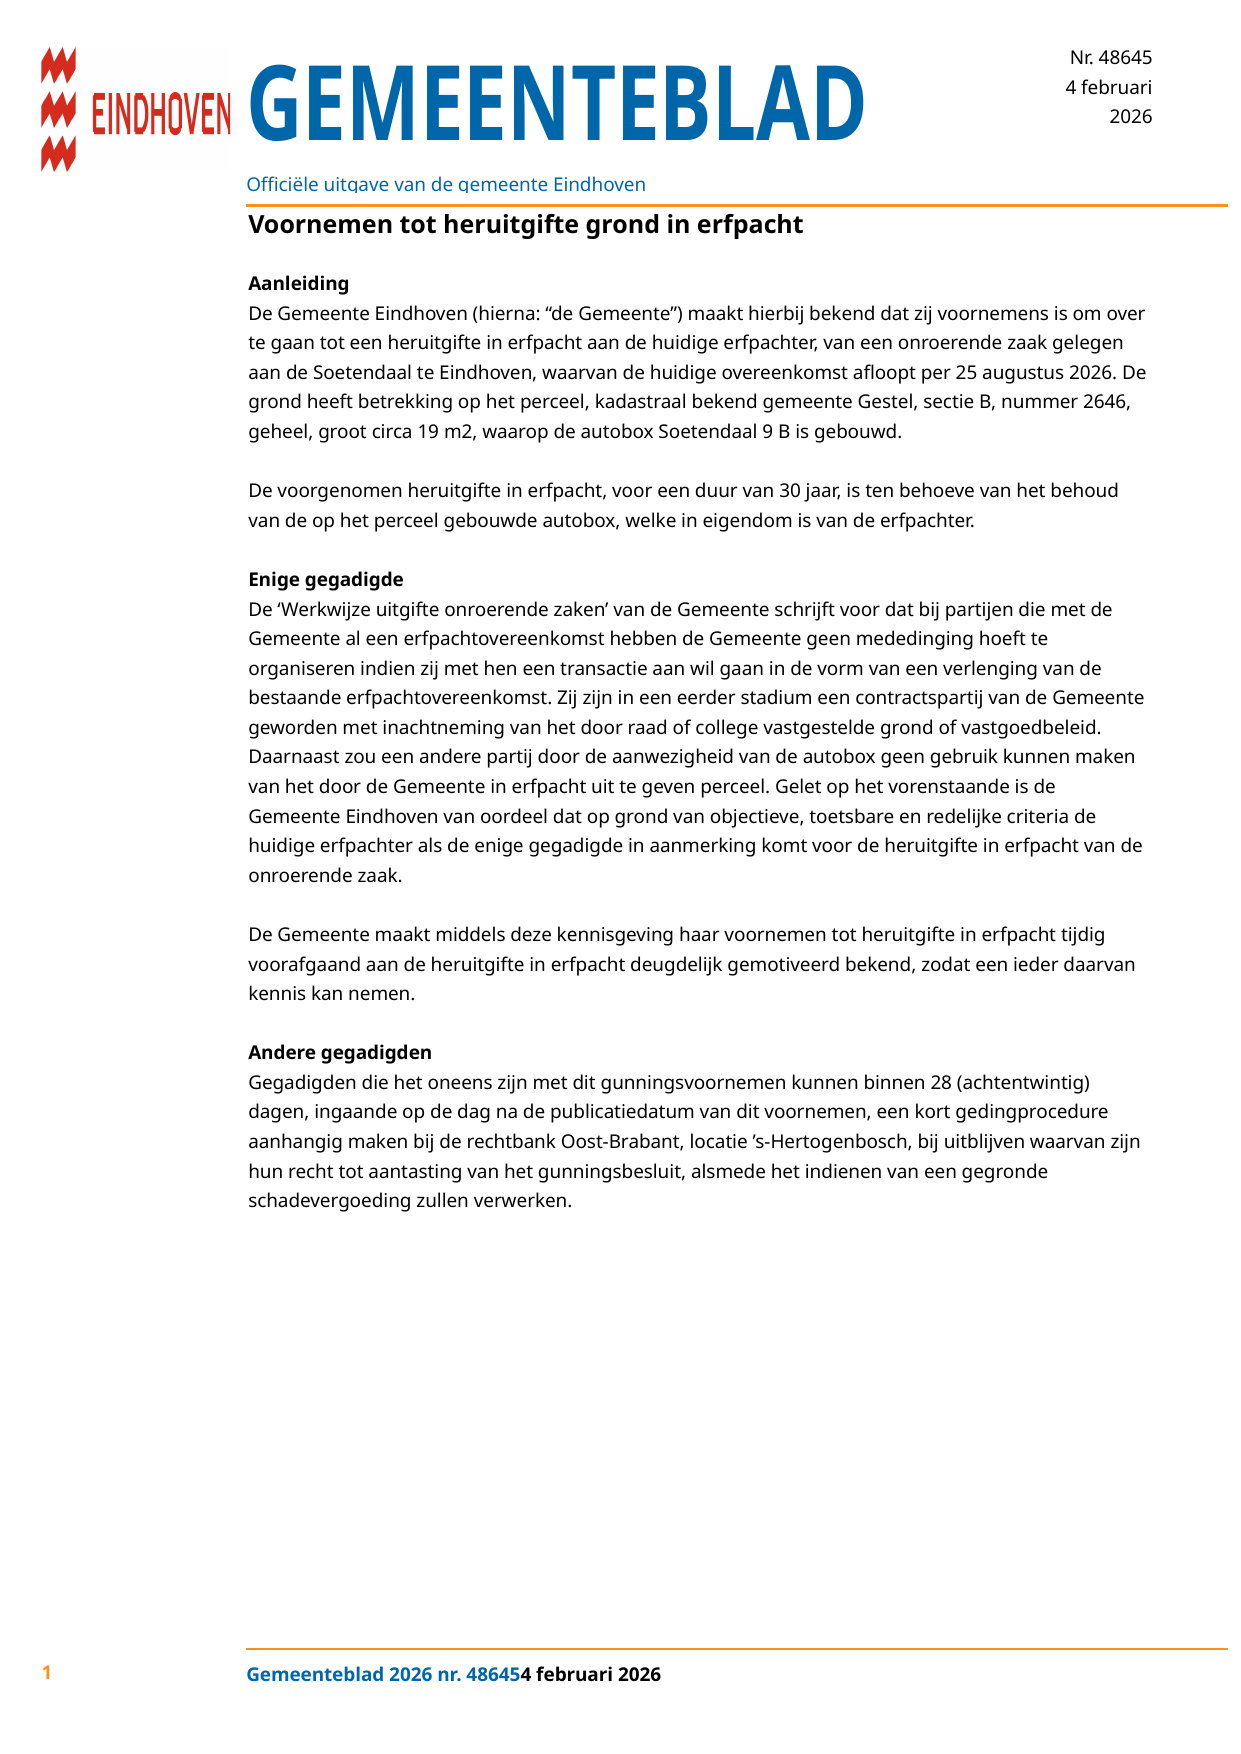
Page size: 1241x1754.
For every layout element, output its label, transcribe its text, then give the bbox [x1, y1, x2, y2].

text Aanleiding [248, 270, 1152, 296]
picture [41, 47, 231, 172]
text Gegadigden die het oneens zijn met dit gunningsvoornemen kunnen binnen 28 (achtentwintig) dagen, ingaande op de dag na de publicatiedatum van dit voornemen, een kort gedingprocedure aanhangig maken bij de rechtbank Oost-Brabant, locatie ’s-Hertogenbosch, bij uitblijven waarvan zijn hun recht tot aantasting van het gunningsbesluit, alsmede het indienen van een gegronde schadevergoeding zullen verwerken. [248, 1069, 1152, 1213]
text De ‘Werkwijze uitgifte onroerende zaken’ van de Gemeente schrijft voor dat bij partijen die met de Gemeente al een erfpachtovereenkomst hebben de Gemeente geen mededinging hoeft te organiseren indien zij met hen een transactie aan wil gaan in de vorm van een verlenging van de bestaande erfpachtovereenkomst. Zij zijn in een eerder stadium een contractspartij van de Gemeente geworden met inachtneming van het door raad of college vastgestelde grond of vastgoedbeleid. Daarnaast zou een andere partij door de aanwezigheid van de autobox geen gebruik kunnen maken van het door de Gemeente in erfpacht uit te geven perceel. Gelet op het vorenstaande is de Gemeente Eindhoven van oordeel dat op grond van objectieve, toetsbare en redelijke criteria de huidige erfpachter als de enige gegadigde in aanmerking komt voor de heruitgifte in erfpacht van de onroerende zaak. [248, 596, 1152, 888]
text Voornemen tot heruitgifte grond in erfpacht [248, 207, 1152, 241]
text De voorgenomen heruitgifte in erfpacht, voor een duur van 30 jaar, is ten behoeve van het behoud van de op het perceel gebouwde autobox, welke in eigendom is van de erfpachter. [248, 477, 1152, 533]
text Enige gegadigde [248, 566, 1152, 592]
text De Gemeente Eindhoven (hierna: “de Gemeente”) maakt hierbij bekend dat zij voornemens is om over te gaan tot een heruitgifte in erfpacht aan de huidige erfpachter, van een onroerende zaak gelegen aan de Soetendaal te Eindhoven, waarvan de huidige overeenkomst afloopt per 25 augustus 2026. De grond heeft betrekking op het perceel, kadastraal bekend gemeente Gestel, sectie B, nummer 2646, geheel, groot circa 19 m2, waarop de autobox Soetendaal 9 B is gebouwd. [248, 300, 1152, 444]
text Andere gegadigden [248, 1039, 1152, 1065]
text De Gemeente maakt middels deze kennisgeving haar voornemen tot heruitgifte in erfpacht tijdig voorafgaand aan de heruitgifte in erfpacht deugdelijk gemotiveerd bekend, zodat een ieder daarvan kennis kan nemen. [248, 921, 1152, 1006]
